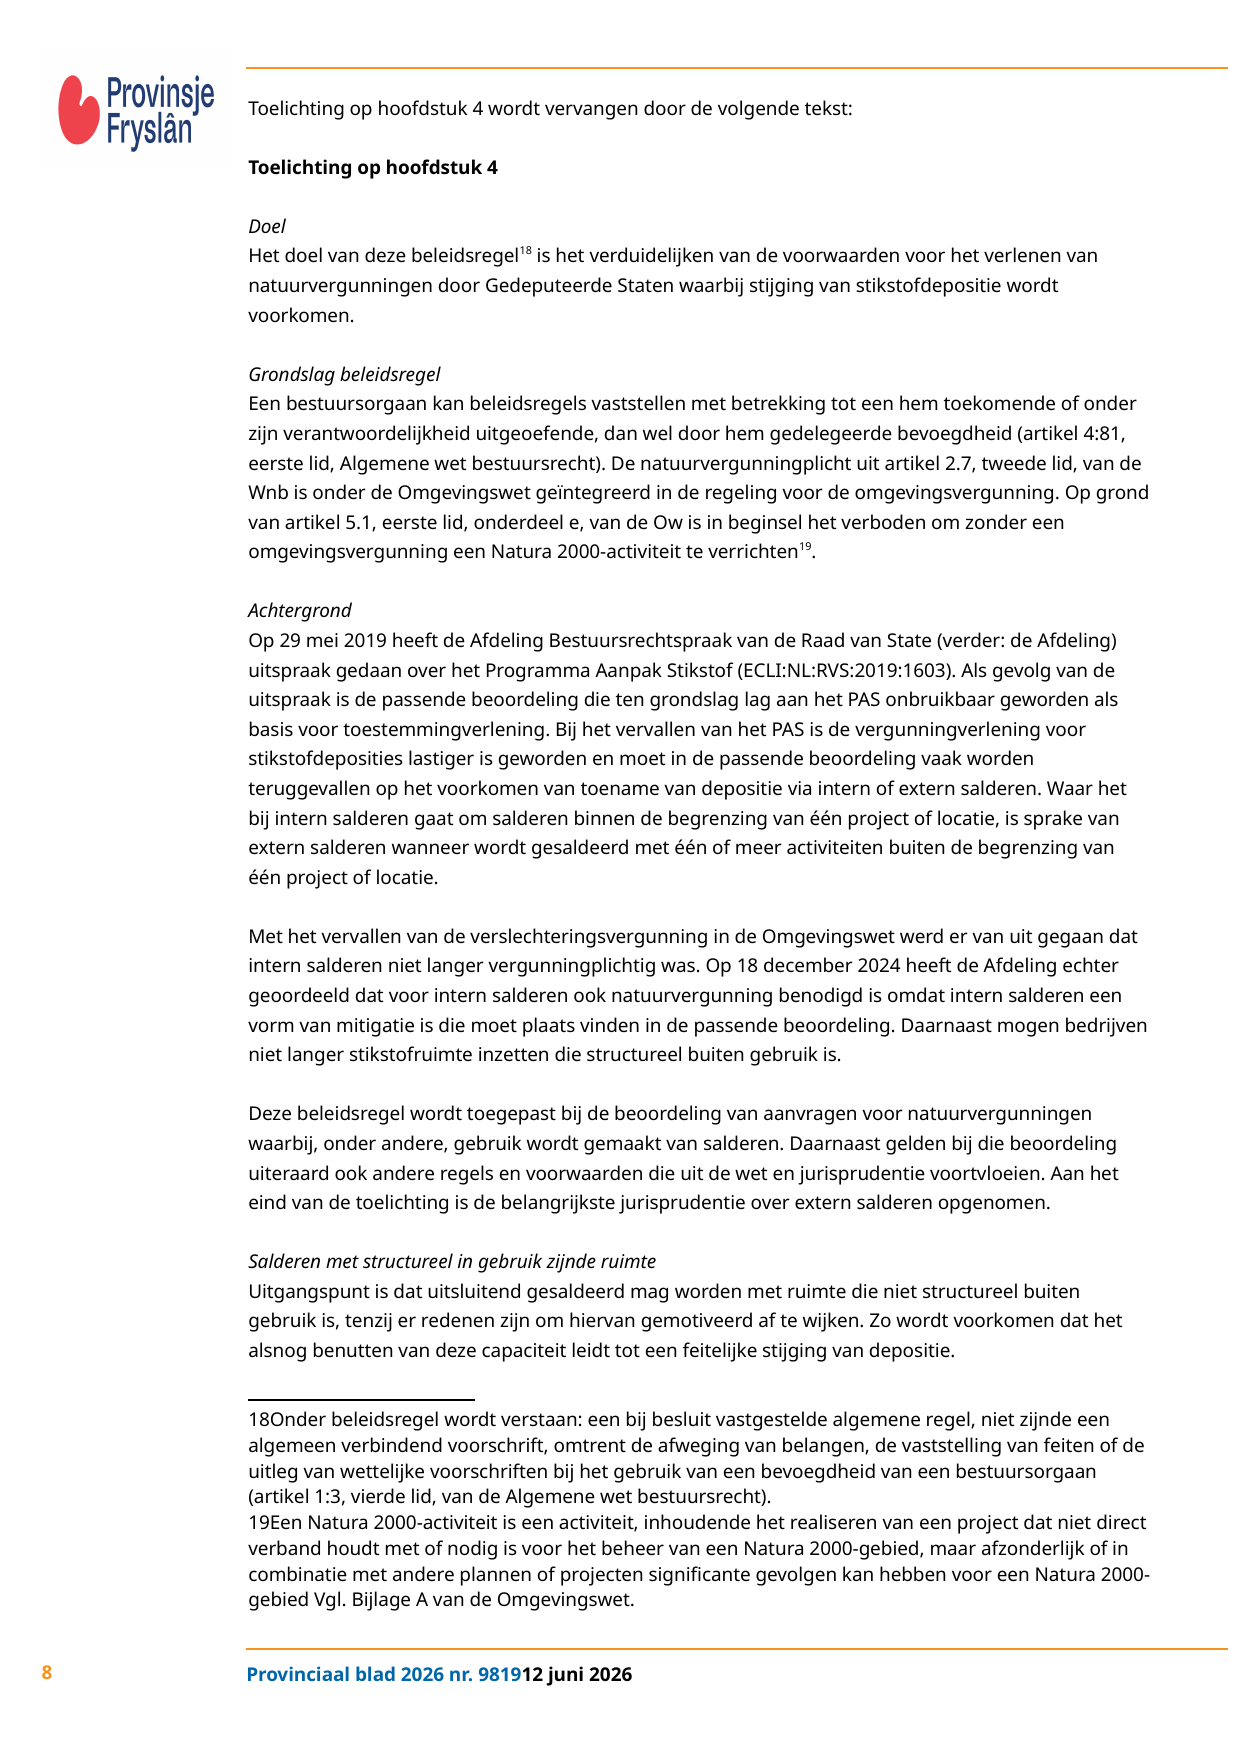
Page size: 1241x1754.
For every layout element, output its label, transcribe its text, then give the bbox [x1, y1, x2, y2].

text Uitgangspunt is dat uitsluitend gesaldeerd mag worden met ruimte die niet structureel buiten gebruik is, tenzij er redenen zijn om hiervan gemotiveerd af te wijken. Zo wordt voorkomen dat het alsnog benutten van deze capaciteit leidt tot een feitelijke stijging van depositie. [248, 1278, 1152, 1363]
text Op 29 mei 2019 heeft de Afdeling Bestuursrechtspraak van de Raad van State (verder: de Afdeling) uitspraak gedaan over het Programma Aanpak Stikstof (ECLI:NL:RVS:2019:1603). Als gevolg van de uitspraak is de passende beoordeling die ten grondslag lag aan het PAS onbruikbaar geworden als basis voor toestemmingverlening. Bij het vervallen van het PAS is de vergunningverlening voor stikstofdeposities lastiger is geworden en moet in de passende beoordeling vaak worden teruggevallen op het voorkomen van toename van depositie via intern of extern salderen. Waar het bij intern salderen gaat om salderen binnen de begrenzing van één project of locatie, is sprake van extern salderen wanneer wordt gesaldeerd met één of meer activiteiten buiten de begrenzing van één project of locatie. [248, 627, 1152, 890]
text Met het vervallen van de verslechteringsvergunning in de Omgevingswet werd er van uit gegaan dat intern salderen niet langer vergunningplichtig was. Op 18 december 2024 heeft de Afdeling echter geoordeeld dat voor intern salderen ook natuurvergunning benodigd is omdat intern salderen een vorm van mitigatie is die moet plaats vinden in de passende beoordeling. Daarnaast mogen bedrijven niet langer stikstofruimte inzetten die structureel buiten gebruik is. [248, 923, 1152, 1067]
text Onder beleidsregel wordt verstaan: een bij besluit vastgestelde algemene regel, niet zijnde een algemeen verbindend voorschrift, omtrent de afweging van belangen, de vaststelling van feiten of de uitleg van wettelijke voorschriften bij het gebruik van een bevoegdheid van een bestuursorgaan (artikel 1:3, vierde lid, van de Algemene wet bestuursrecht). [248, 1406, 1152, 1509]
text Het doel van deze beleidsregel is het verduidelijken van de voorwaarden voor het verlenen van natuurvergunningen door Gedeputeerde Staten waarbij stijging van stikstofdepositie wordt voorkomen. [248, 243, 1152, 328]
text Grondslag beleidsregel [248, 361, 1152, 387]
text Salderen met structureel in gebruik zijnde ruimte [248, 1248, 1152, 1274]
text Achtergrond [248, 598, 1152, 623]
text Toelichting op hoofdstuk 4 [248, 154, 1152, 180]
text Doel [248, 213, 1152, 239]
text Een bestuursorgaan kan beleidsregels vaststellen met betrekking tot een hem toekomende of onder zijn verantwoordelijkheid uitgeoefende, dan wel door hem gedelegeerde bevoegdheid (artikel 4:81, eerste lid, Algemene wet bestuursrecht). De natuurvergunningplicht uit artikel 2.7, tweede lid, van de Wnb is onder de Omgevingswet geïntegreerd in de regeling voor de omgevingsvergunning. Op grond van artikel 5.1, eerste lid, onderdeel e, van de Ow is in beginsel het verboden om zonder een omgevingsvergunning een Natura 2000-activiteit te verrichten. [248, 391, 1152, 564]
text Deze beleidsregel wordt toegepast bij de beoordeling van aanvragen voor natuurvergunningen waarbij, onder andere, gebruik wordt gemaakt van salderen. Daarnaast gelden bij die beoordeling uiteraard ook andere regels en voorwaarden die uit de wet en jurisprudentie voortvloeien. Aan het eind van de toelichting is de belangrijkste jurisprudentie over extern salderen opgenomen. [248, 1101, 1152, 1215]
picture [41, 47, 231, 172]
text Toelichting op hoofdstuk 4 wordt vervangen door de volgende tekst: [248, 95, 1152, 121]
text Een Natura 2000-activiteit is een activiteit, inhoudende het realiseren van een project dat niet direct verband houdt met of nodig is voor het beheer van een Natura 2000-gebied, maar afzonderlijk of in combinatie met andere plannen of projecten significante gevolgen kan hebben voor een Natura 2000-gebied Vgl. Bijlage A van de Omgevingswet. [248, 1509, 1152, 1612]
